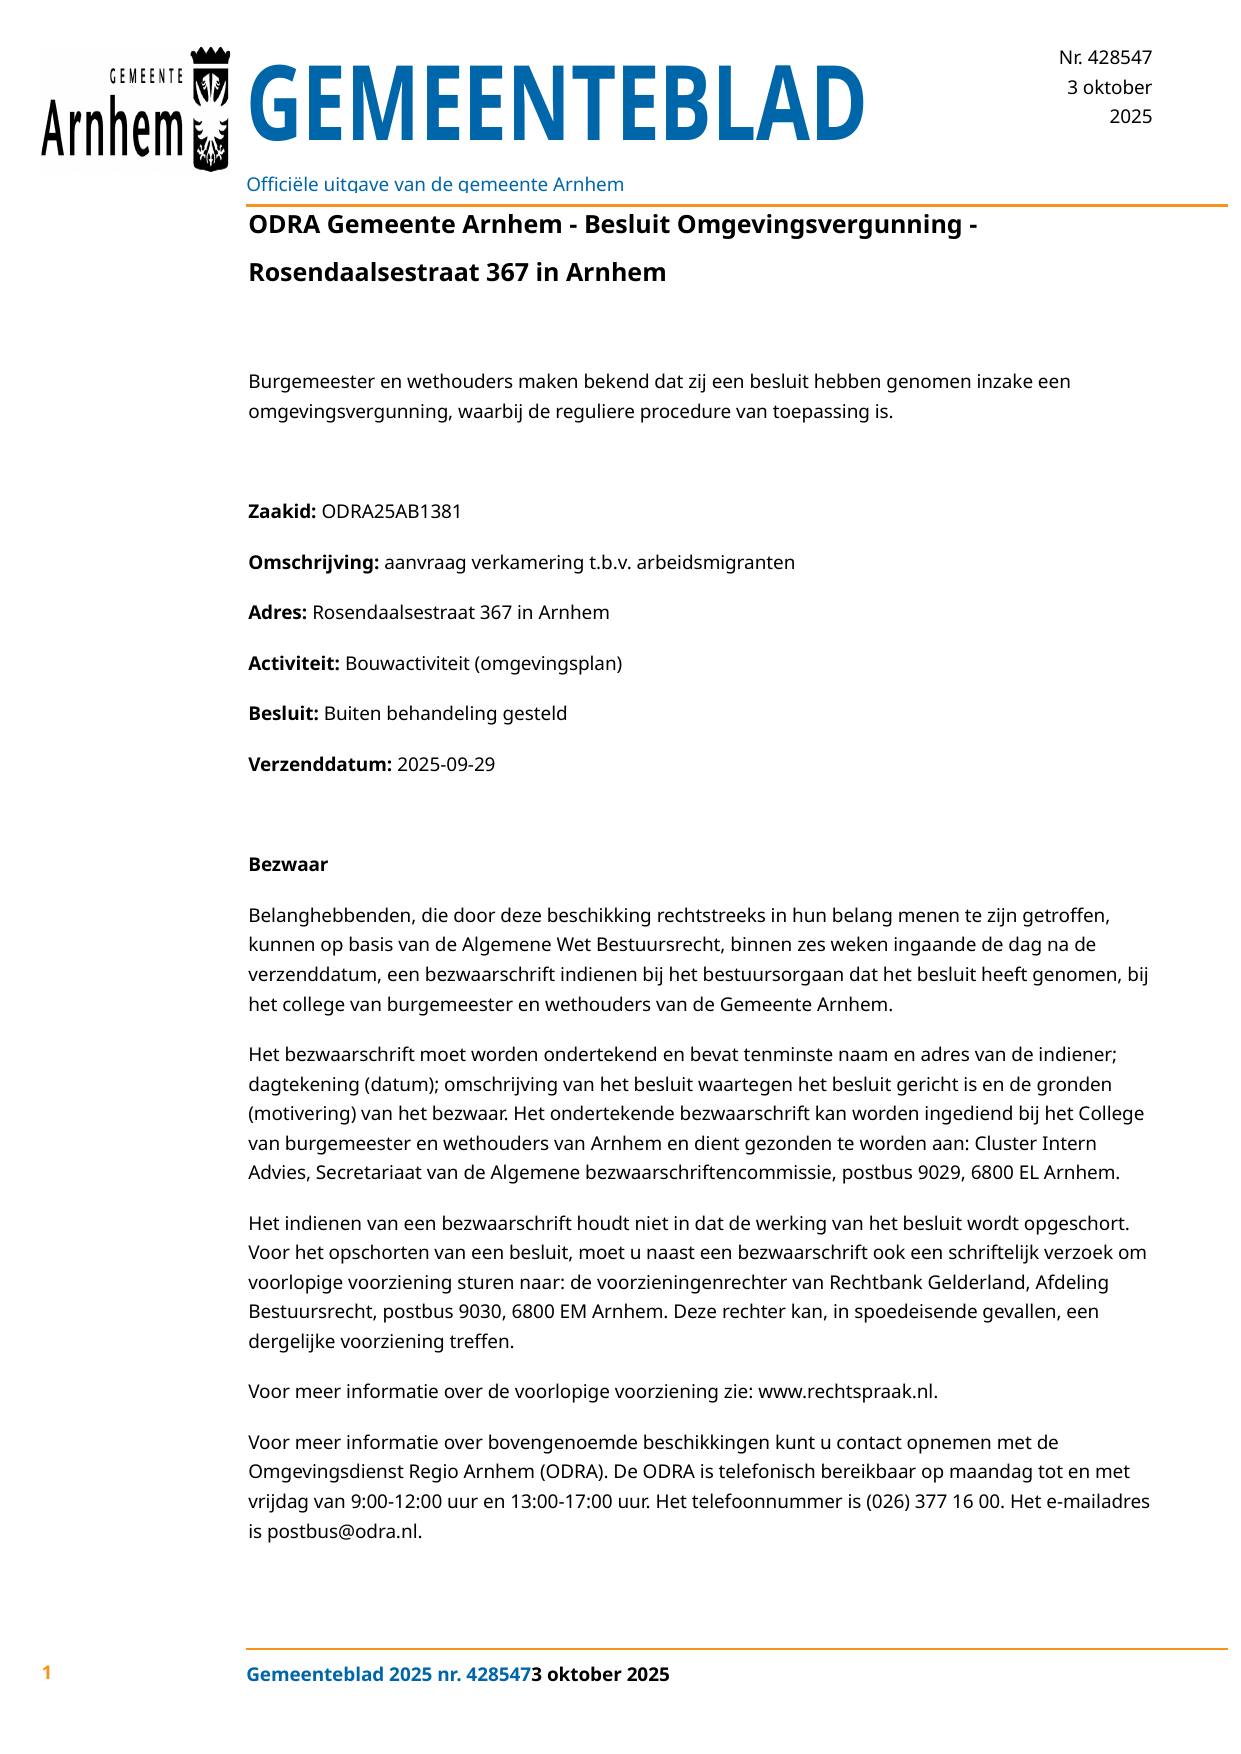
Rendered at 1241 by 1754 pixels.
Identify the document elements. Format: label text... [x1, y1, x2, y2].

text Omschrijving: aanvraag verkamering t.b.v. arbeidsmigranten [248, 549, 1152, 575]
text Besluit: Buiten behandeling gesteld [248, 700, 1152, 726]
text Voor meer informatie over de voorlopige voorziening zie: www.rechtspraak.nl. [248, 1379, 1152, 1404]
text Zaakid: ODRA25AB1381 [248, 499, 1152, 524]
text Voor meer informatie over bovengenoemde beschikkingen kunt u contact opnemen met de Omgevingsdienst Regio Arnhem (ODRA). De ODRA is telefonisch bereikbaar op maandag tot en met vrijdag van 9:00-12:00 uur en 13:00-17:00 uur. Het telefoonnummer is (026) 377 16 00. Het e-mailadres is postbus@odra.nl. [248, 1429, 1152, 1544]
text Verzenddatum: 2025-09-29 [248, 751, 1152, 777]
text Adres: Rosendaalsestraat 367 in Arnhem [248, 599, 1152, 625]
text Het indienen van een bezwaarschrift houdt niet in dat de werking van het besluit wordt opgeschort. Voor het opschorten van een besluit, moet u naast een bezwaarschrift ook een schriftelijk verzoek om voorlopige voorziening sturen naar: de voorzieningenrechter van Rechtbank Gelderland, Afdeling Bestuursrecht, postbus 9030, 6800 EM Arnhem. Deze rechter kan, in spoedeisende gevallen, een dergelijke voorziening treffen. [248, 1210, 1152, 1354]
text Het bezwaarschrift moet worden ondertekend en bevat tenminste naam en adres van de indiener; dagtekening (datum); omschrijving van het besluit waartegen het besluit gericht is en de gronden (motivering) van het bezwaar. Het ondertekende bezwaarschrift kan worden ingediend bij het College van burgemeester en wethouders van Arnhem en dient gezonden te worden aan: Cluster Intern Advies, Secretariaat van de Algemene bezwaarschriftencommissie, postbus 9029, 6800 EL Arnhem. [248, 1041, 1152, 1185]
text Activiteit: Bouwactiviteit (omgevingsplan) [248, 650, 1152, 676]
text Burgemeester en wethouders maken bekend dat zij een besluit hebben genomen inzake een omgevingsvergunning, waarbij de reguliere procedure van toepassing is. [248, 368, 1152, 424]
text Belanghebbenden, die door deze beschikking rechtstreeks in hun belang menen te zijn getroffen, kunnen op basis van de Algemene Wet Bestuursrecht, binnen zes weken ingaande de dag na de verzenddatum, een bezwaarschrift indienen bij het bestuursorgaan dat het besluit heeft genomen, bij het college van burgemeester en wethouders van de Gemeente Arnhem. [248, 902, 1152, 1017]
picture [41, 47, 231, 172]
text Bezwaar [248, 852, 1152, 877]
text ODRA Gemeente Arnhem - Besluit Omgevingsvergunning - Rosendaalsestraat 367 in Arnhem [248, 207, 1152, 288]
